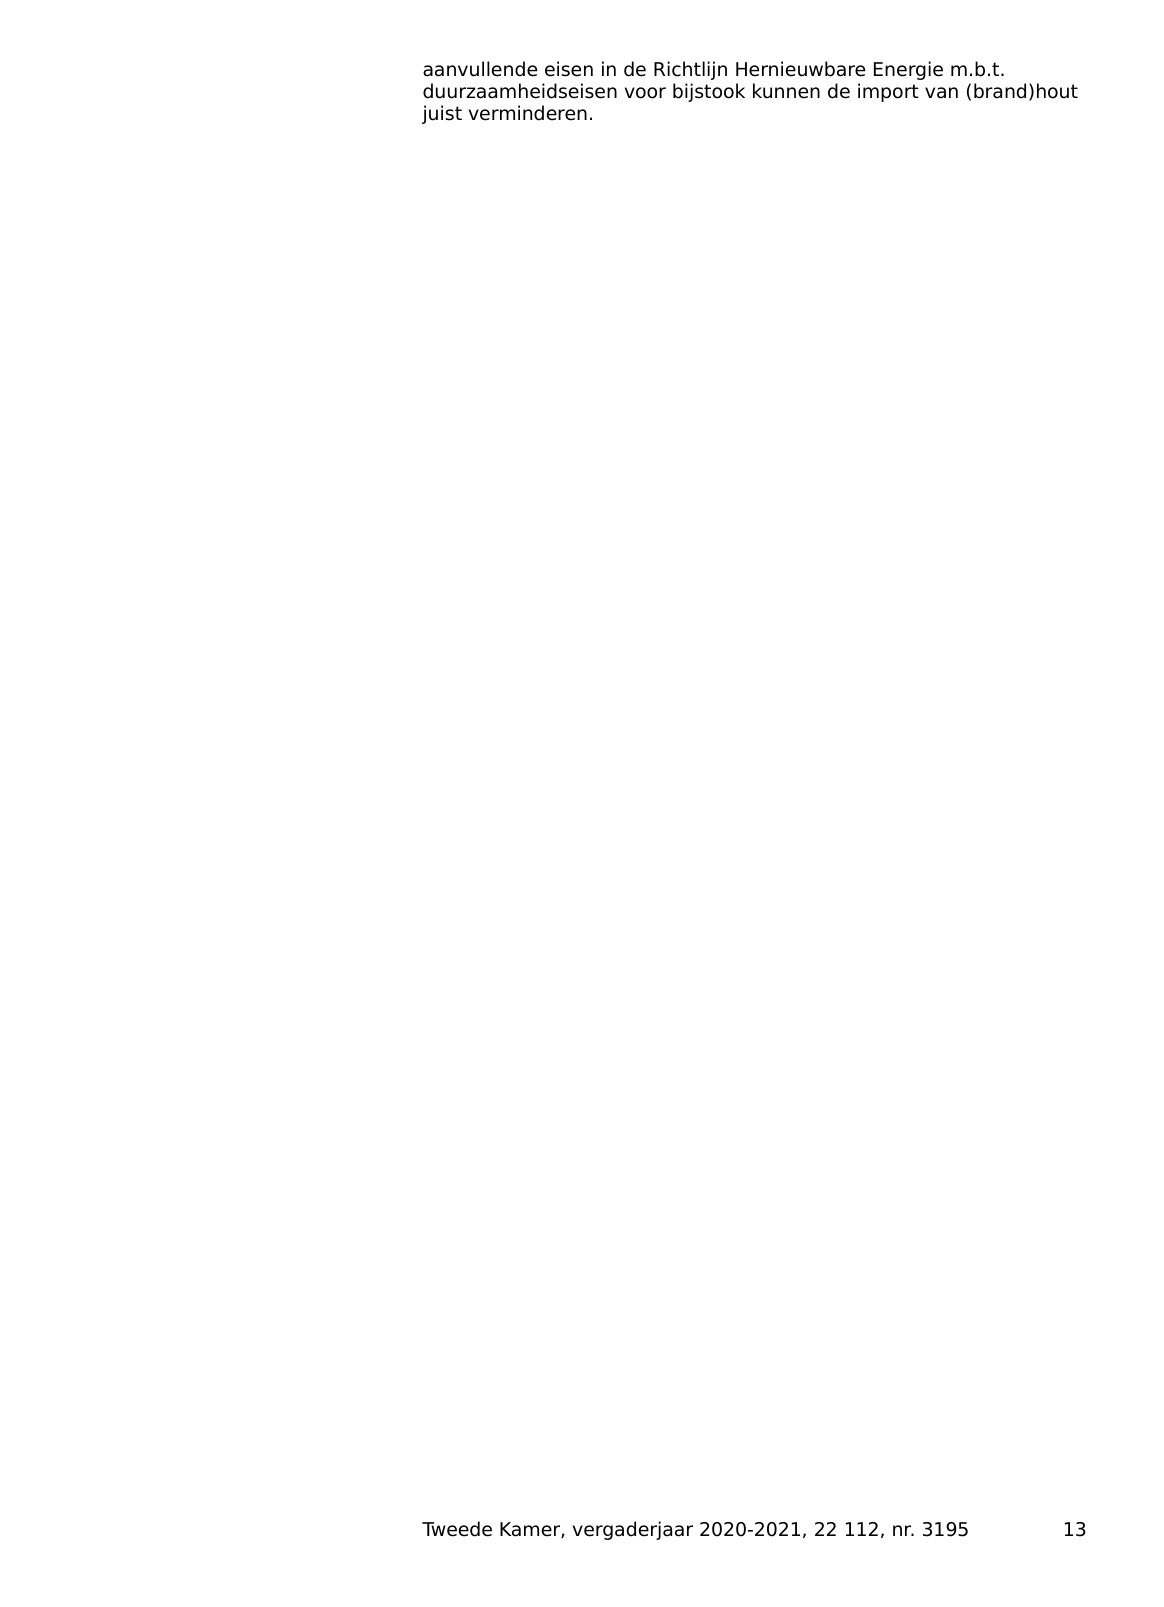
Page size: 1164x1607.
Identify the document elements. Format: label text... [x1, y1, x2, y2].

text aanvullende eisen in de Richtlijn Hernieuwbare Energie m.b.t. duurzaamheidseisen voor bijstook kunnen de import van (brand)hout juist verminderen. [422, 59, 1087, 125]
